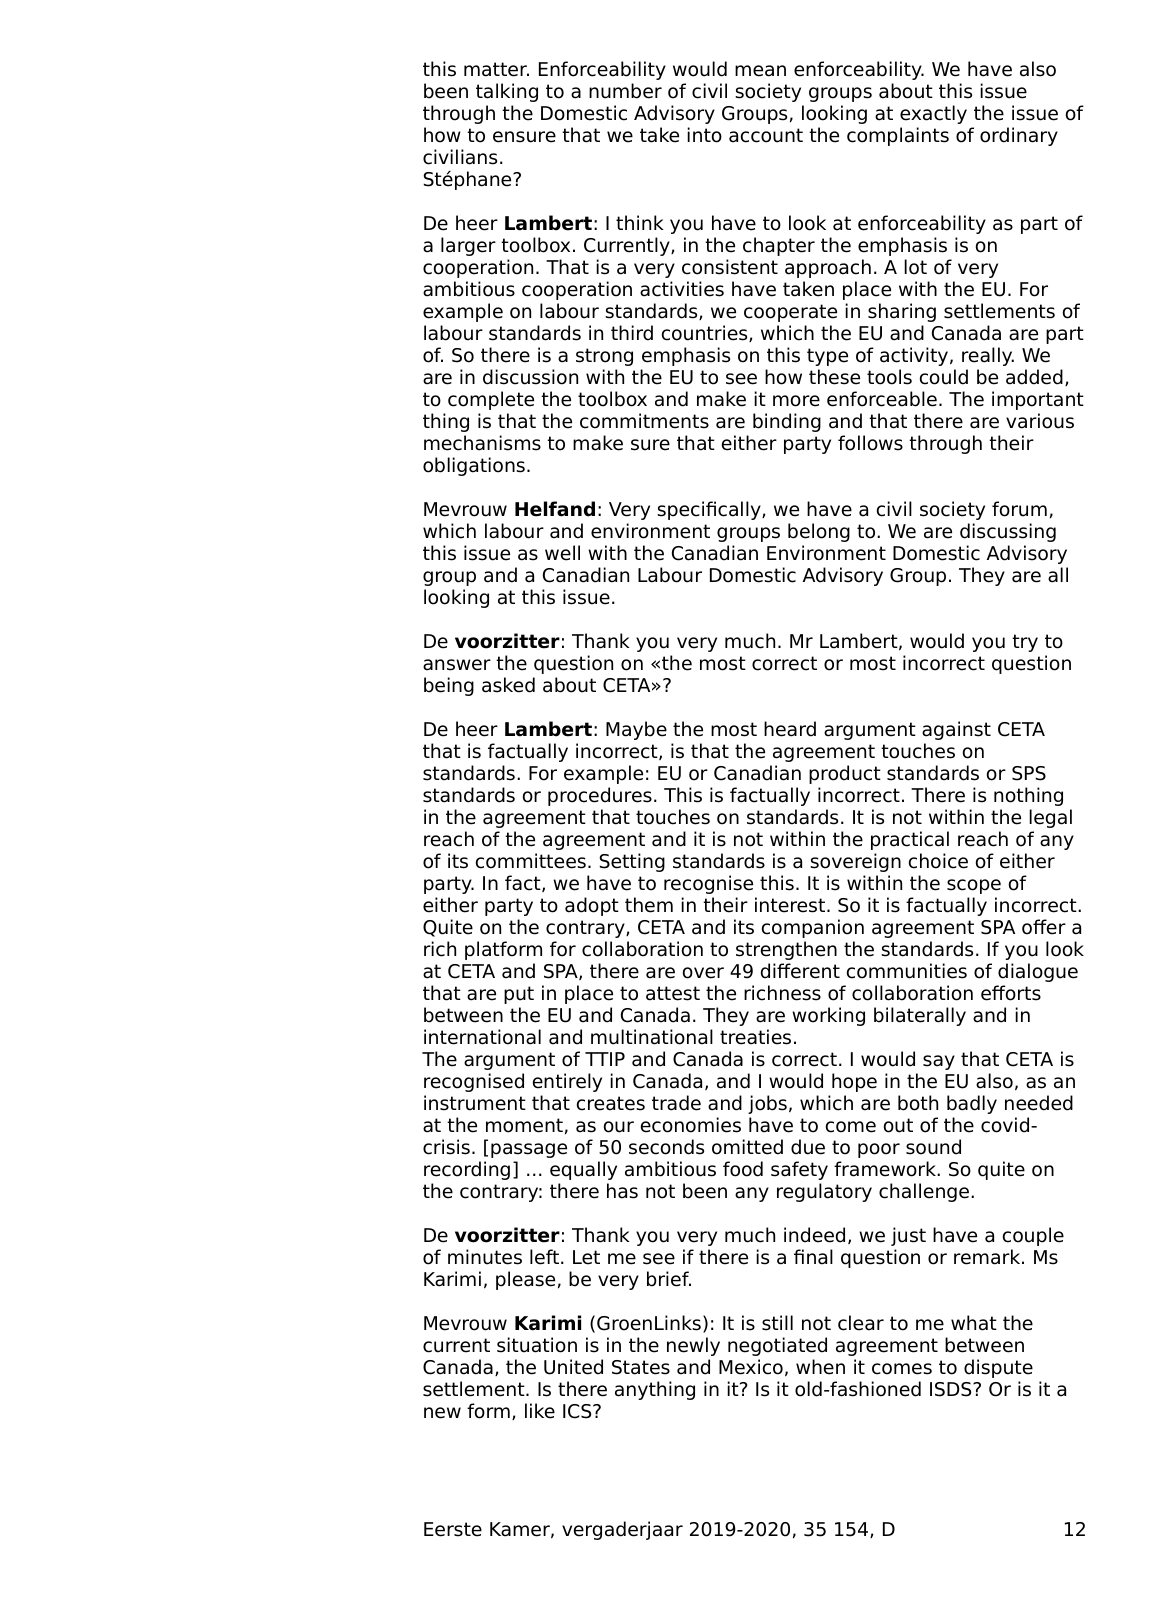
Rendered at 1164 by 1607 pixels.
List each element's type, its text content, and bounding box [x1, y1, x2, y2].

text Mevrouw Karimi (GroenLinks): It is still not clear to me what the current situation is in the newly negotiated agreement between Canada, the United States and Mexico, when it comes to dispute settlement. Is there anything in it? Is it old-fashioned ISDS? Or is it a new form, like ICS? [422, 1313, 1087, 1423]
text De voorzitter: Thank you very much. Mr Lambert, would you try to answer the question on «the most correct or most incorrect question being asked about CETA»? [422, 631, 1087, 697]
text De voorzitter: Thank you very much indeed, we just have a couple of minutes left. Let me see if there is a final question or remark. Ms Karimi, please, be very brief. [422, 1225, 1087, 1291]
text De heer Lambert: I think you have to look at enforceability as part of a larger toolbox. Currently, in the chapter the emphasis is on cooperation. That is a very consistent approach. A lot of very ambitious cooperation activities have taken place with the EU. For example on labour standards, we cooperate in sharing settlements of labour standards in third countries, which the EU and Canada are part of. So there is a strong emphasis on this type of activity, really. We are in discussion with the EU to see how these tools could be added, to complete the toolbox and make it more enforceable. The important thing is that the commitments are binding and that there are various mechanisms to make sure that either party follows through their obligations. [422, 213, 1087, 477]
text De heer Lambert: Maybe the most heard argument against CETA that is factually incorrect, is that the agreement touches on standards. For example: EU or Canadian product standards or SPS standards or procedures. This is factually incorrect. There is nothing in the agreement that touches on standards. It is not within the legal reach of the agreement and it is not within the practical reach of any of its committees. Setting standards is a sovereign choice of either party. In fact, we have to recognise this. It is within the scope of either party to adopt them in their interest. So it is factually incorrect. Quite on the contrary, CETA and its companion agreement SPA offer a rich platform for collaboration to strengthen the standards. If you look at CETA and SPA, there are over 49 different communities of dialogue that are put in place to attest the richness of collaboration efforts between the EU and Canada. They are working bilaterally and in international and multinational treaties. [422, 719, 1087, 1049]
text this matter. Enforceability would mean enforceability. We have also been talking to a number of civil society groups about this issue through the Domestic Advisory Groups, looking at exactly the issue of how to ensure that we take into account the complaints of ordinary civilians. [422, 59, 1087, 169]
text The argument of TTIP and Canada is correct. I would say that CETA is recognised entirely in Canada, and I would hope in the EU also, as an instrument that creates trade and jobs, which are both badly needed at the moment, as our economies have to come out of the covid-crisis. [passage of 50 seconds omitted due to poor sound recording] ... equally ambitious food safety framework. So quite on the contrary: there has not been any regulatory challenge. [422, 1049, 1087, 1203]
text Mevrouw Helfand: Very specifically, we have a civil society forum, which labour and environment groups belong to. We are discussing this issue as well with the Canadian Environment Domestic Advisory group and a Canadian Labour Domestic Advisory Group. They are all looking at this issue. [422, 499, 1087, 609]
text Stéphane? [422, 169, 1087, 191]
